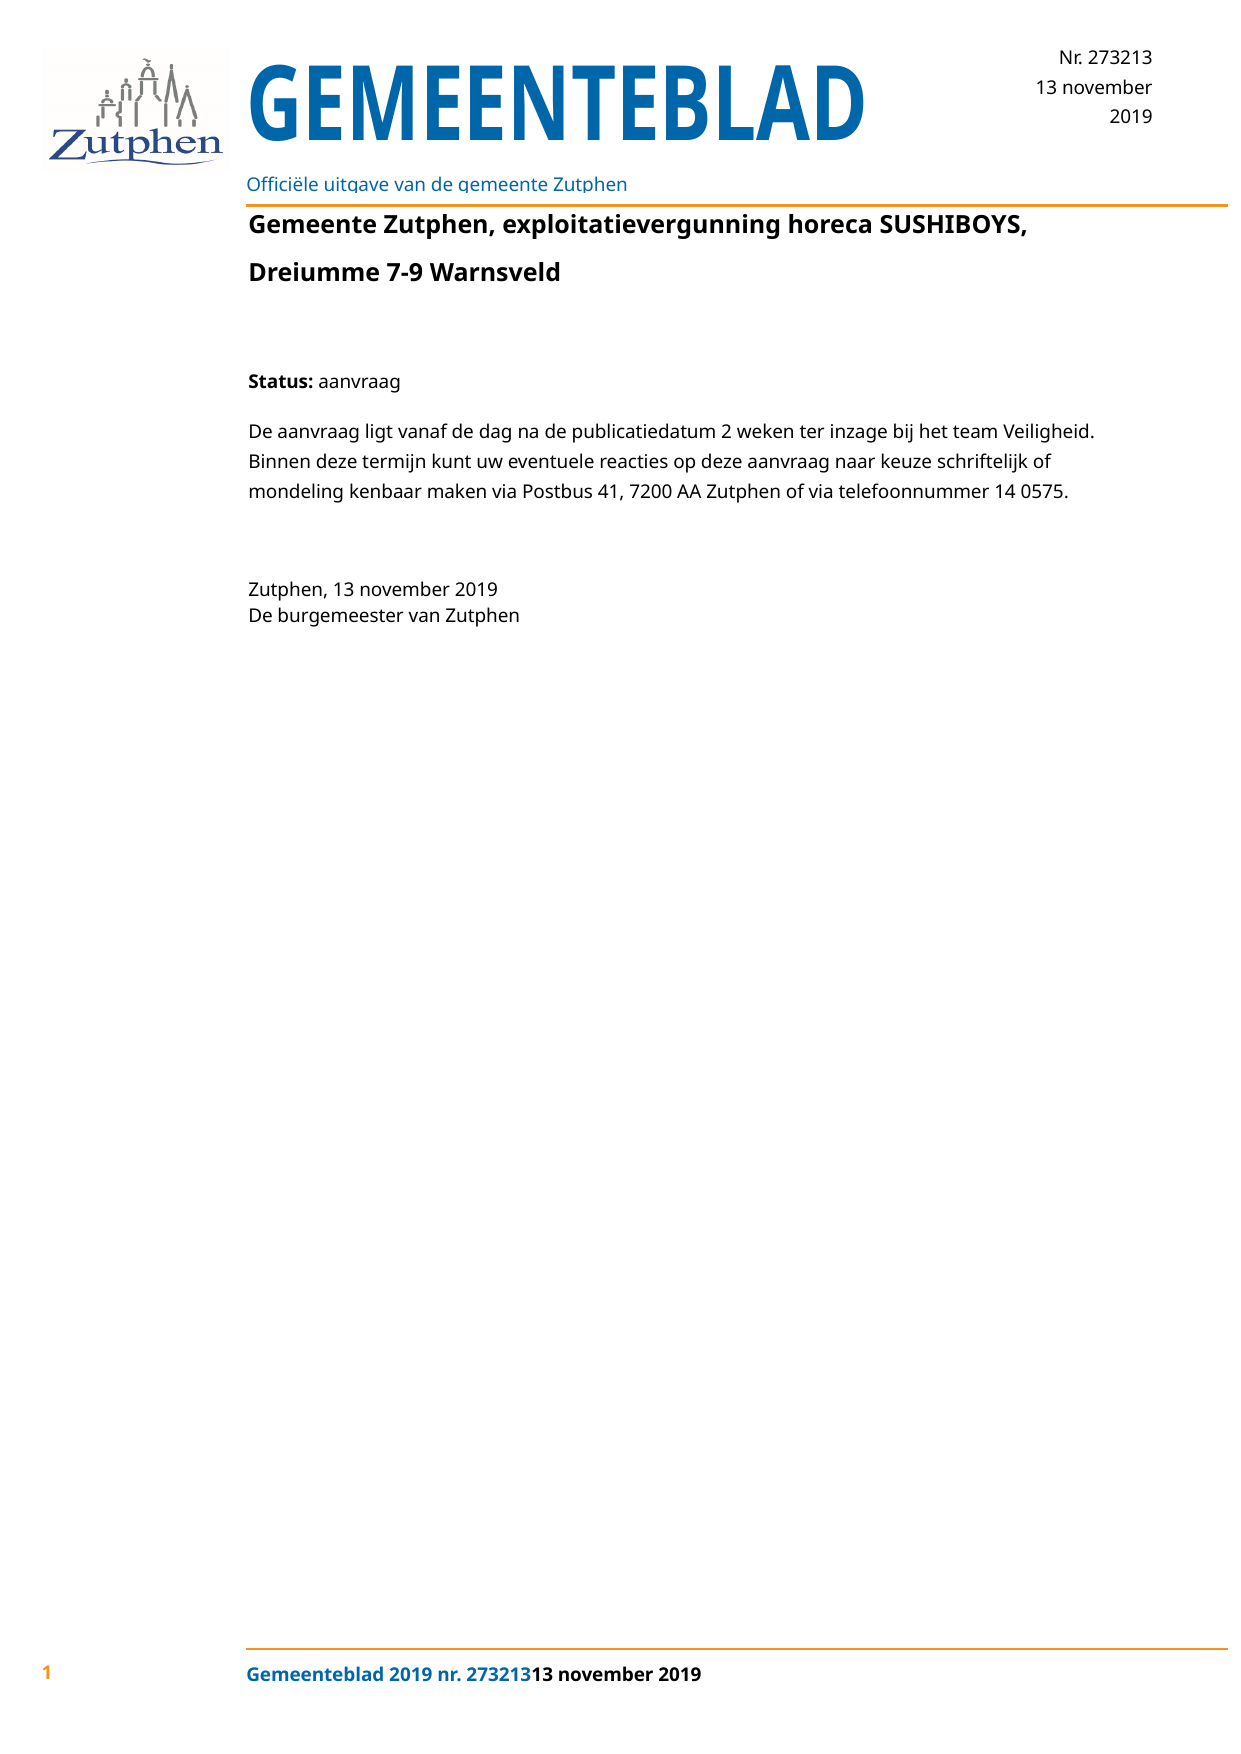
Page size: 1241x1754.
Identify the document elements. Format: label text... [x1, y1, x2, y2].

picture [41, 47, 231, 172]
text De aanvraag ligt vanaf de dag na de publicatiedatum 2 weken ter inzage bij het team Veiligheid. Binnen deze termijn kunt uw eventuele reacties op deze aanvraag naar keuze schriftelijk of mondeling kenbaar maken via Postbus 41, 7200 AA Zutphen of via telefoonnummer 14 0575. [248, 419, 1152, 504]
text Gemeente Zutphen, exploitatievergunning horeca SUSHIBOYS, Dreiumme 7-9 Warnsveld [248, 207, 1152, 288]
text Zutphen, 13 november 2019 [248, 576, 1152, 602]
text Status: aanvraag [248, 368, 1152, 394]
text De burgemeester van Zutphen [248, 602, 1152, 628]
